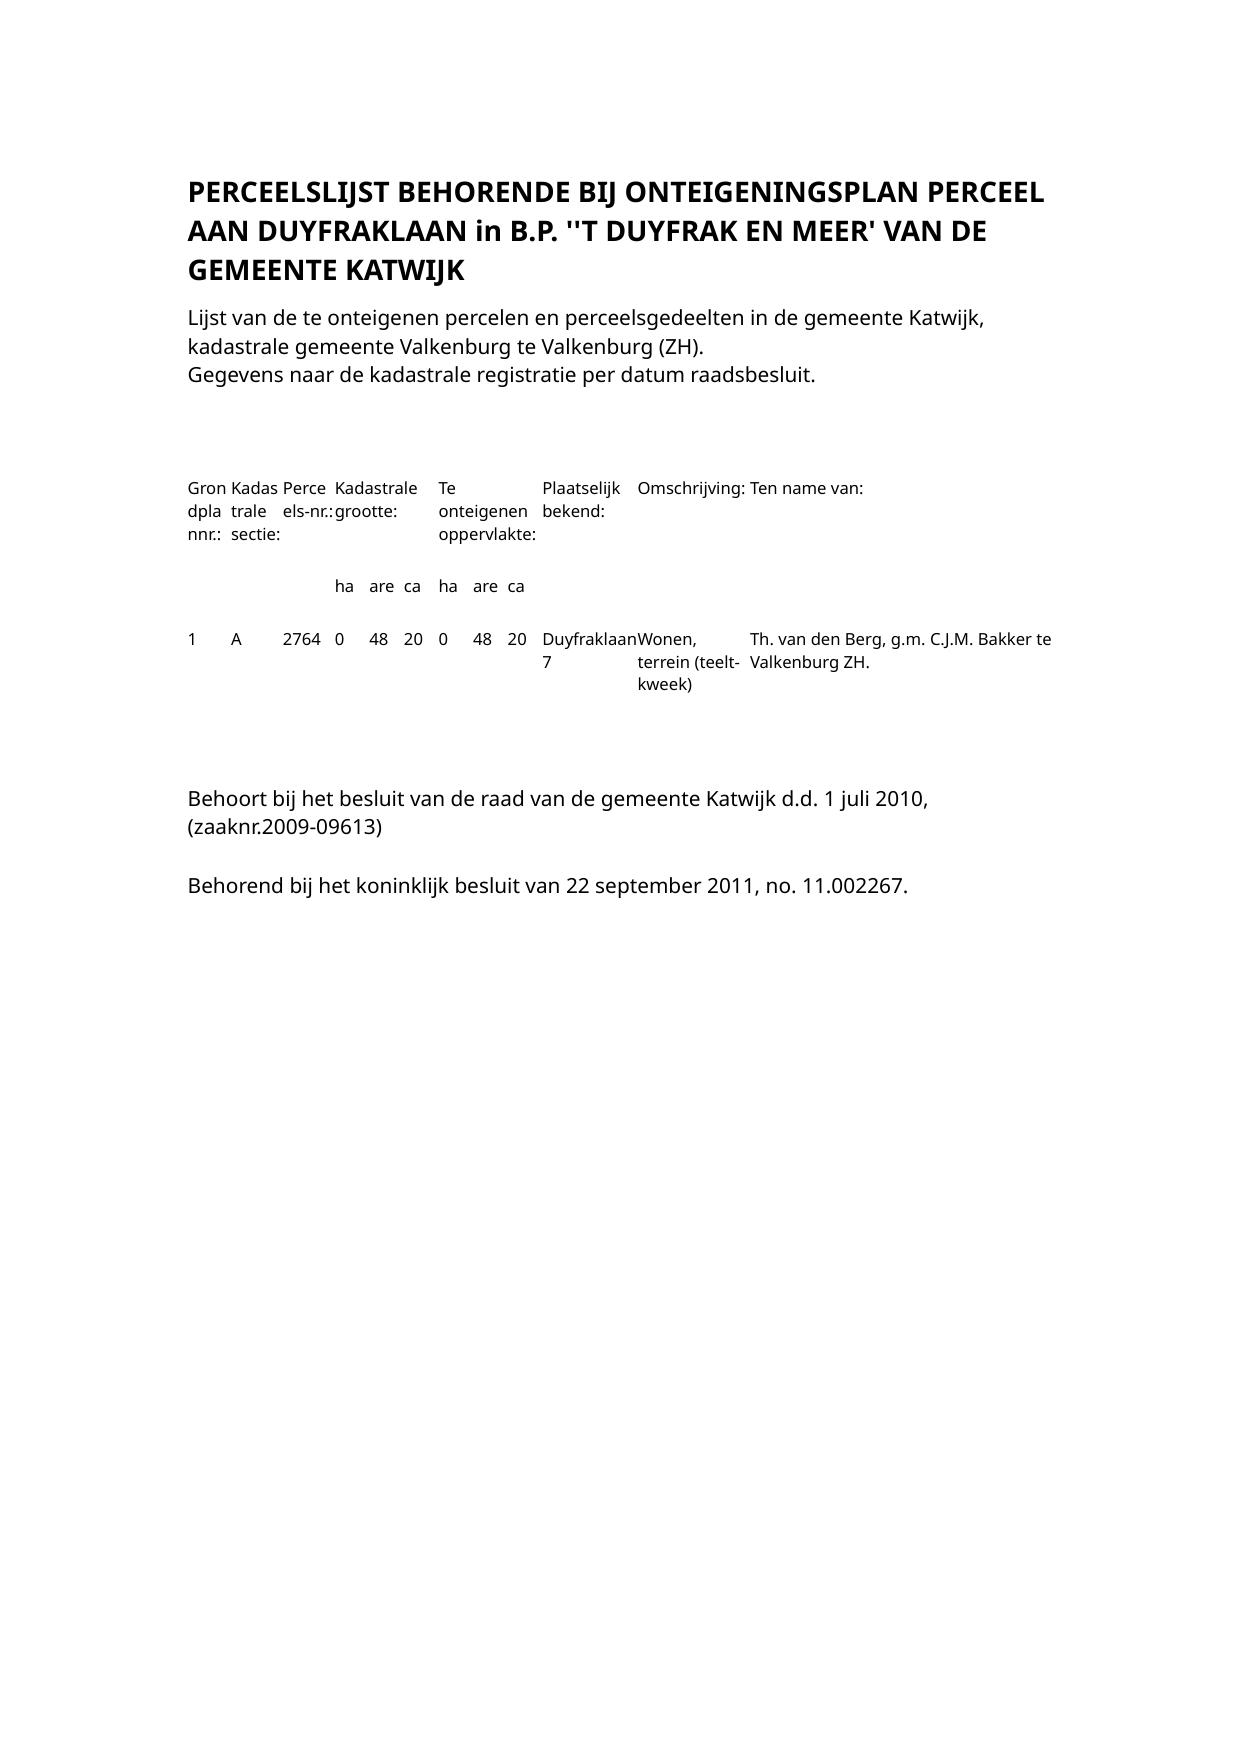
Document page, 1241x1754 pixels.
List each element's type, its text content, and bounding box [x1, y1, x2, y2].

table_cell 0 [438, 628, 473, 726]
table_header Te onteigenen oppervlakte: [438, 477, 542, 575]
table_cell 20 [508, 628, 542, 726]
table_cell 2764 [283, 628, 334, 726]
text Behoort bij het besluit van de raad van de gemeente Katwijk d.d. 1 juli 2010, (zaaknr.2009-09613) [187, 784, 1053, 841]
table_cell 20 [404, 628, 438, 726]
table_header Perceels-nr.: [283, 477, 334, 627]
table_cell 48 [369, 628, 404, 726]
table_cell are [473, 575, 507, 627]
table_cell Th. van den Berg, g.m. C.J.M. Bakker te Valkenburg ZH. [750, 628, 1053, 726]
table_cell 48 [473, 628, 507, 726]
table_header Omschrijving: [637, 477, 750, 627]
table_cell ca [404, 575, 438, 627]
table_cell 1 [188, 628, 231, 726]
table_header Kadastrale sectie: [231, 477, 283, 627]
table_cell 0 [335, 628, 369, 726]
table_cell ha [438, 575, 473, 627]
table_cell Wonen, terrein (teelt-kweek) [637, 628, 750, 726]
table_cell are [369, 575, 404, 627]
table_cell ha [335, 575, 369, 627]
text Behorend bij het koninklijk besluit van 22 september 2011, no. 11.002267. [187, 871, 1053, 899]
table_cell Duyfraklaan 7 [542, 628, 637, 726]
table_cell ca [508, 575, 542, 627]
table_cell A [231, 628, 283, 726]
text Lijst van de te onteigenen percelen en perceelsgedeelten in de gemeente Katwijk, kadastrale gemeente Valkenburg te Valkenburg (ZH). [187, 303, 1053, 360]
text Gegevens naar de kadastrale registratie per datum raadsbesluit. [187, 360, 1053, 389]
table_header Grondplannr.: [188, 477, 231, 627]
table_header Plaatselijk bekend: [542, 477, 637, 627]
subtitle PERCEELSLIJST BEHORENDE BIJ ONTEIGENINGSPLAN PERCEEL AAN DUYFRAKLAAN in B.P. ''T DUYFRAK EN MEER' VAN DE GEMEENTE KATWIJK [187, 172, 1053, 288]
table_header Ten name van: [750, 477, 1053, 627]
table_header Kadastrale grootte: [335, 477, 438, 575]
